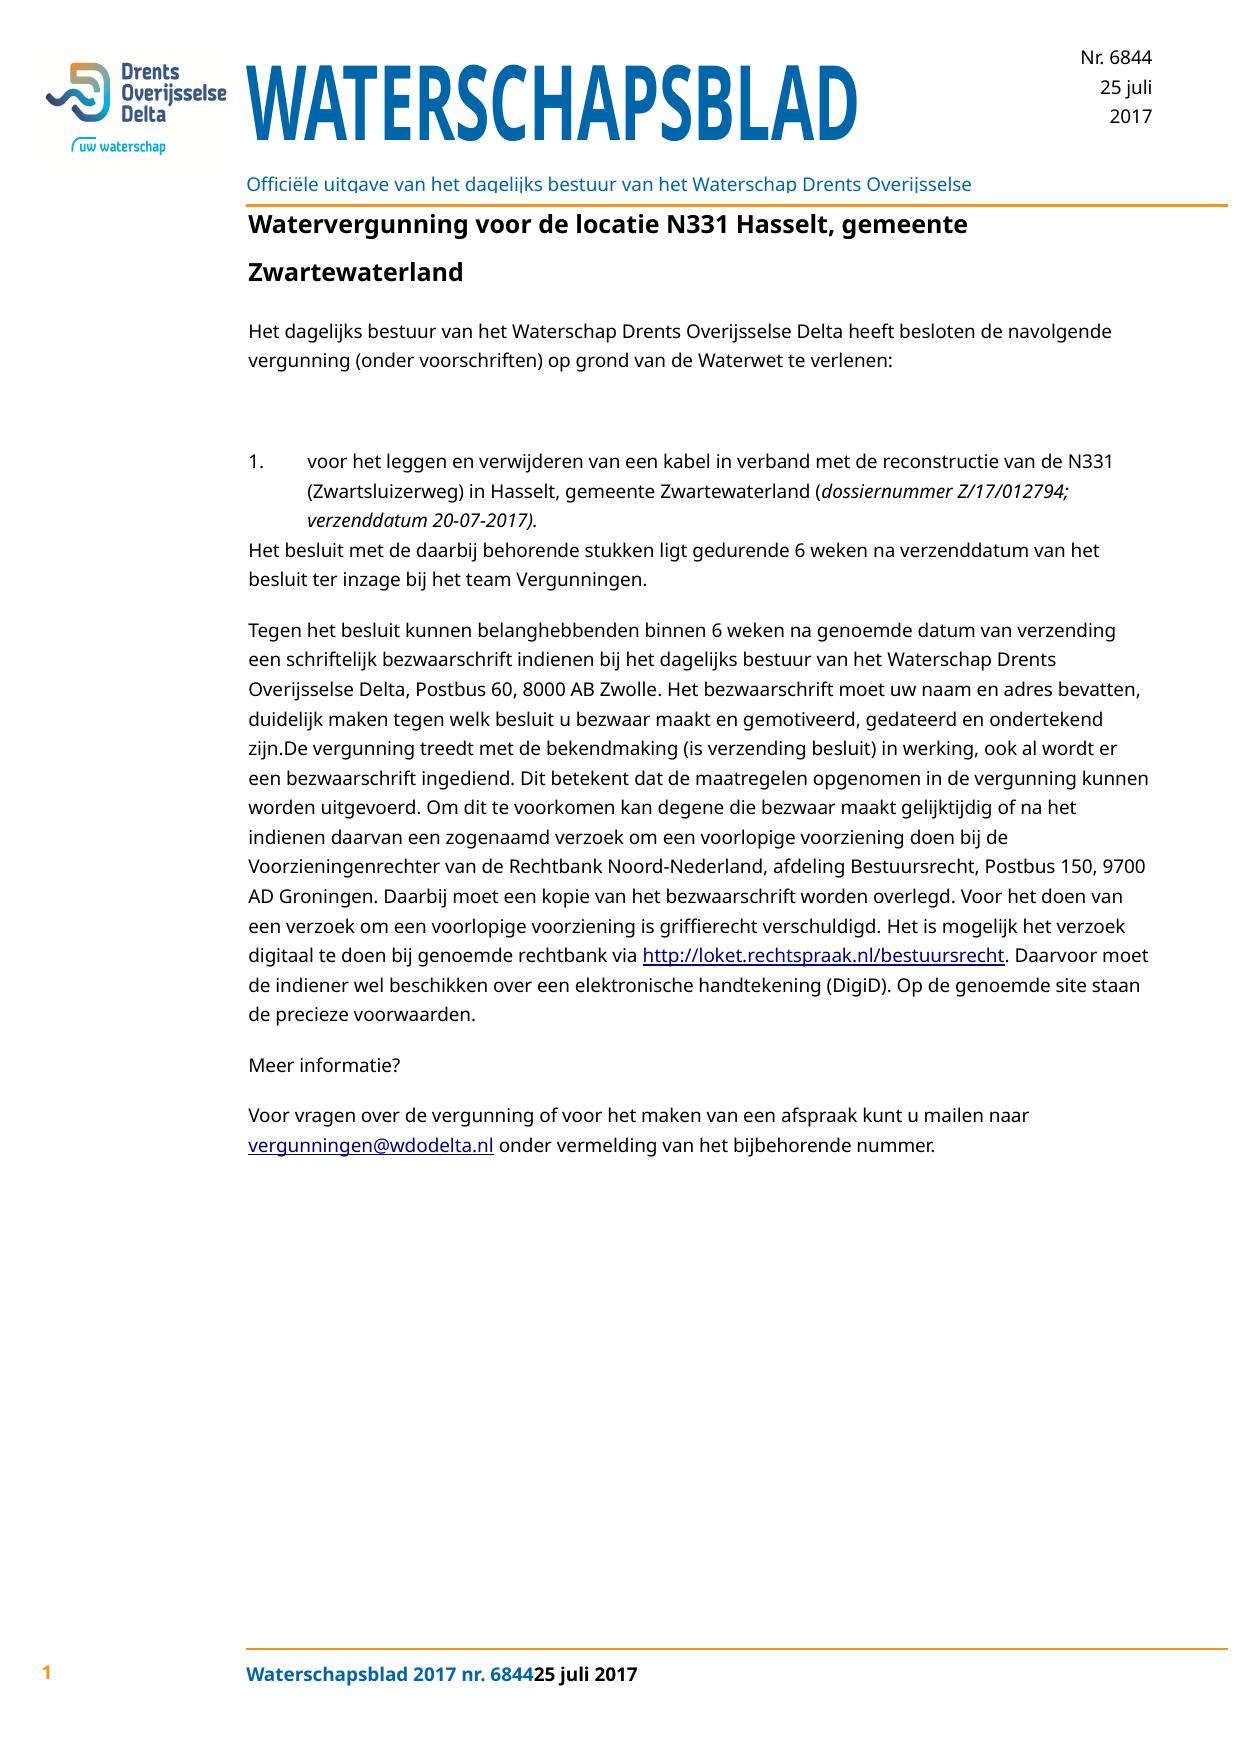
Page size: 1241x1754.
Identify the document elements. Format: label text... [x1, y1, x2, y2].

text Voor vragen over de vergunning of voor het maken van een afspraak kunt u mailen naar vergunningen@wdodelta.nl onder vermelding van het bijbehorende nummer. [248, 1102, 1152, 1158]
text Watervergunning voor de locatie N331 Hasselt, gemeente Zwartewaterland [248, 207, 1152, 288]
picture [41, 47, 231, 172]
list voor het leggen en verwijderen van een kabel in verband met de reconstructie van de N331 (Zwartsluizerweg) in Hasselt, gemeente Zwartewaterland (dossiernummer Z/17/012794; verzenddatum 20-07-2017). [248, 448, 1152, 533]
text Tegen het besluit kunnen belanghebbenden binnen 6 weken na genoemde datum van verzending een schriftelijk bezwaarschrift indienen bij het dagelijks bestuur van het Waterschap Drents Overijsselse Delta, Postbus 60, 8000 AB Zwolle. Het bezwaarschrift moet uw naam en adres bevatten, duidelijk maken tegen welk besluit u bezwaar maakt en gemotiveerd, gedateerd en ondertekend zijn.De vergunning treedt met de bekendmaking (is verzending besluit) in werking, ook al wordt er een bezwaarschrift ingediend. Dit betekent dat de maatregelen opgenomen in de vergunning kunnen worden uitgevoerd. Om dit te voorkomen kan degene die bezwaar maakt gelijktijdig of na het indienen daarvan een zogenaamd verzoek om een voorlopige voorziening doen bij de Voorzieningenrechter van de Rechtbank Noord-Nederland, afdeling Bestuursrecht, Postbus 150, 9700 AD Groningen. Daarbij moet een kopie van het bezwaarschrift worden overlegd. Voor het doen van een verzoek om een voorlopige voorziening is griffierecht verschuldigd. Het is mogelijk het verzoek digitaal te doen bij genoemde rechtbank via http://loket.rechtspraak.nl/bestuursrecht. Daarvoor moet de indiener wel beschikken over een elektronische handtekening (DigiD). Op de genoemde site staan de precieze voorwaarden. [248, 617, 1152, 1027]
text Het dagelijks bestuur van het Waterschap Drents Overijsselse Delta heeft besloten de navolgende vergunning (onder voorschriften) op grond van de Waterwet te verlenen: [248, 318, 1152, 373]
text Het besluit met de daarbij behorende stukken ligt gedurende 6 weken na verzenddatum van het besluit ter inzage bij het team Vergunningen. [248, 537, 1152, 592]
text Meer informatie? [248, 1052, 1152, 1078]
